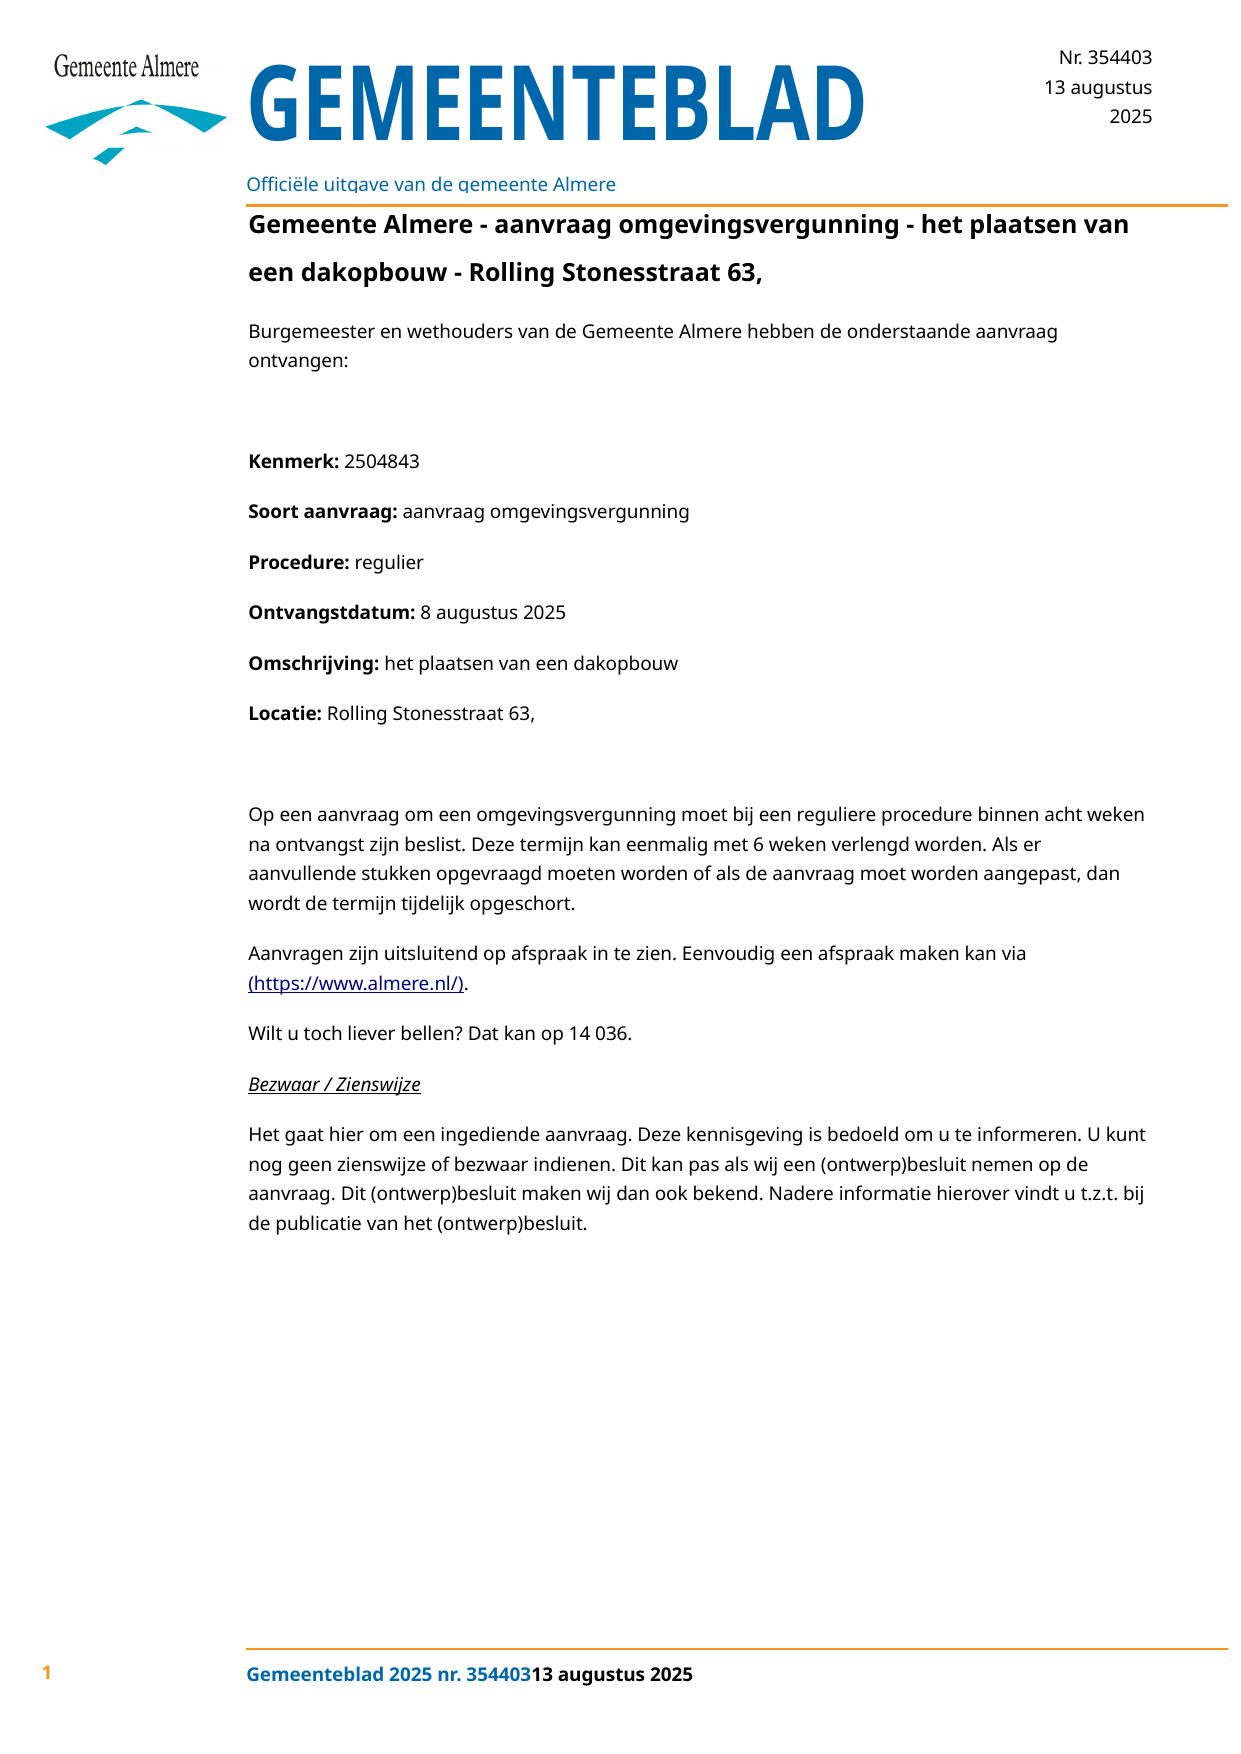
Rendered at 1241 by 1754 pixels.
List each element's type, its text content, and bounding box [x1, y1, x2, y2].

text Kenmerk: 2504843 [248, 448, 1152, 474]
text Wilt u toch liever bellen? Dat kan op 14 036. [248, 1020, 1152, 1046]
text Ontvangstdatum: 8 augustus 2025 [248, 599, 1152, 625]
text Het gaat hier om een ingediende aanvraag. Deze kennisgeving is bedoeld om u te informeren. U kunt nog geen zienswijze of bezwaar indienen. Dit kan pas als wij een (ontwerp)besluit nemen op de aanvraag. Dit (ontwerp)besluit maken wij dan ook bekend. Nadere informatie hierover vindt u t.z.t. bij de publicatie van het (ontwerp)besluit. [248, 1121, 1152, 1236]
picture [41, 47, 231, 172]
text Soort aanvraag: aanvraag omgevingsvergunning [248, 499, 1152, 524]
text Aanvragen zijn uitsluitend op afspraak in te zien. Eenvoudig een afspraak maken kan via (https://www.almere.nl/). [248, 940, 1152, 996]
text Gemeente Almere - aanvraag omgevingsvergunning - het plaatsen van een dakopbouw - Rolling Stonesstraat 63, [248, 207, 1152, 288]
text Op een aanvraag om een omgevingsvergunning moet bij een reguliere procedure binnen acht weken na ontvangst zijn beslist. Deze termijn kan eenmalig met 6 weken verlengd worden. Als er aanvullende stukken opgevraagd moeten worden of als de aanvraag moet worden aangepast, dan wordt de termijn tijdelijk opgeschort. [248, 801, 1152, 916]
text Omschrijving: het plaatsen van een dakopbouw [248, 650, 1152, 676]
text Procedure: regulier [248, 549, 1152, 575]
text Locatie: Rolling Stonesstraat 63, [248, 700, 1152, 726]
text Burgemeester en wethouders van de Gemeente Almere hebben de onderstaande aanvraag ontvangen: [248, 318, 1152, 373]
text Bezwaar / Zienswijze [248, 1071, 1152, 1097]
